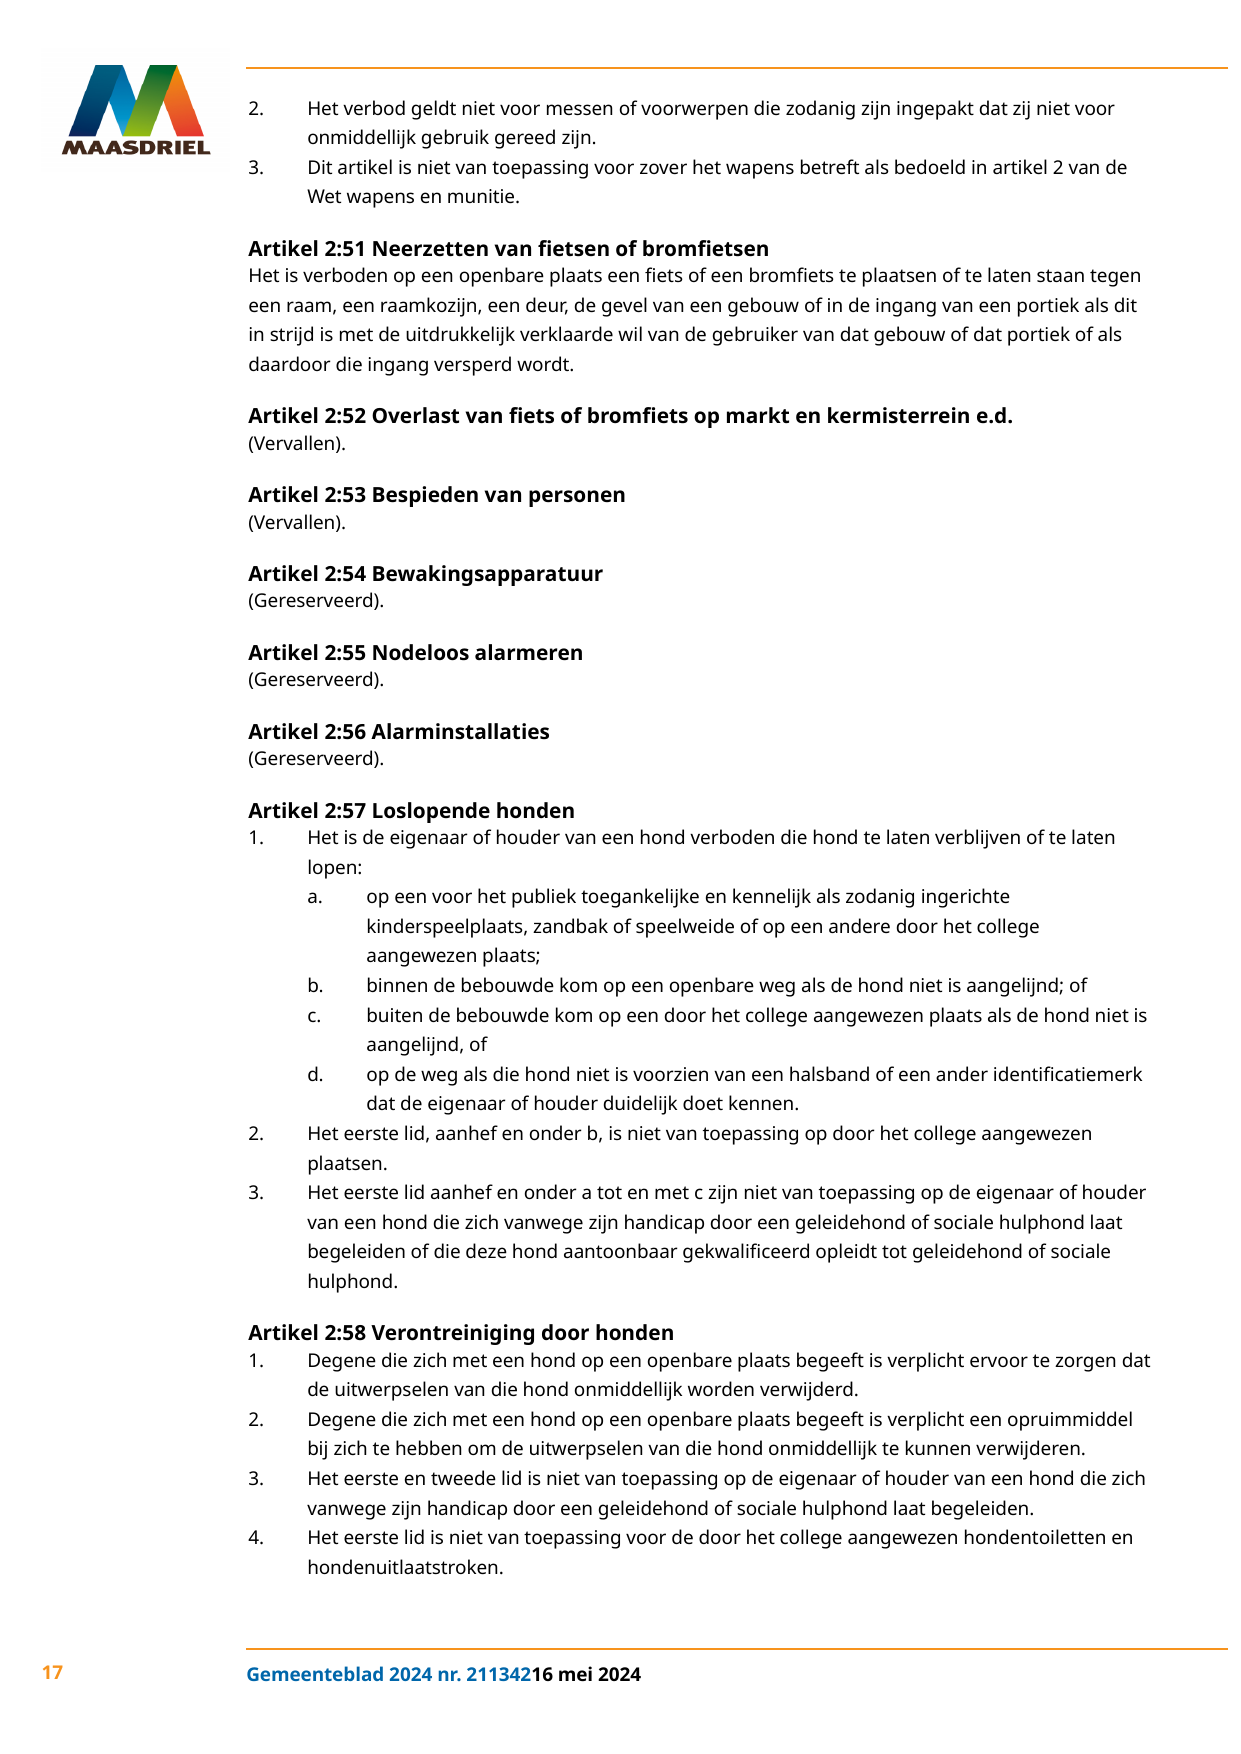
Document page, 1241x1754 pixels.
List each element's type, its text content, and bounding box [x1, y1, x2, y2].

list Degene die zich met een hond op een openbare plaats begeeft is verplicht ervoor te zorgen dat de uitwerpselen van die hond onmiddellijk worden verwijderd. [248, 1347, 1152, 1402]
text (Vervallen). [248, 509, 1152, 534]
text (Vervallen). [248, 430, 1152, 456]
list Het is de eigenaar of houder van een hond verboden die hond te laten verblijven of te laten lopen: [248, 824, 1152, 879]
list Het eerste en tweede lid is niet van toepassing op de eigenaar of houder van een hond die zich vanwege zijn handicap door een geleidehond of sociale hulphond laat begeleiden. [248, 1465, 1152, 1521]
text Artikel 2:56 Alarminstallaties [248, 717, 1152, 745]
text Artikel 2:53 Bespieden van personen [248, 480, 1152, 509]
text Artikel 2:55 Nodeloos alarmeren [248, 638, 1152, 667]
list Dit artikel is niet van toepassing voor zover het wapens betreft als bedoeld in artikel 2 van de Wet wapens en munitie. [248, 154, 1152, 209]
list Het verbod geldt niet voor messen of voorwerpen die zodanig zijn ingepakt dat zij niet voor onmiddellijk gebruik gereed zijn. [248, 95, 1152, 150]
list Het eerste lid aanhef en onder a tot en met c zijn niet van toepassing op de eigenaar of houder van een hond die zich vanwege zijn handicap door een geleidehond of sociale hulphond laat begeleiden of die deze hond aantoonbaar gekwalificeerd opleidt tot geleidehond of sociale hulphond. [248, 1179, 1152, 1294]
list Het eerste lid, aanhef en onder b, is niet van toepassing op door het college aangewezen plaatsen. [248, 1120, 1152, 1175]
text (Gereserveerd). [248, 745, 1152, 771]
text (Gereserveerd). [248, 667, 1152, 692]
text Artikel 2:54 Bewakingsapparatuur [248, 559, 1152, 588]
list op de weg als die hond niet is voorzien van een halsband of een ander identificatiemerk dat de eigenaar of houder duidelijk doet kennen. [307, 1061, 1152, 1116]
text Artikel 2:58 Verontreiniging door honden [248, 1318, 1152, 1347]
list Het eerste lid is niet van toepassing voor de door het college aangewezen hondentoiletten en hondenuitlaatstroken. [248, 1524, 1152, 1580]
list Degene die zich met een hond op een openbare plaats begeeft is verplicht een opruimmiddel bij zich te hebben om de uitwerpselen van die hond onmiddellijk te kunnen verwijderen. [248, 1406, 1152, 1461]
text Artikel 2:52 Overlast van fiets of bromfiets op markt en kermisterrein e.d. [248, 402, 1152, 430]
text Artikel 2:57 Loslopende honden [248, 796, 1152, 824]
picture [41, 47, 231, 172]
text Artikel 2:51 Neerzetten van fietsen of bromfietsen [248, 234, 1152, 262]
list binnen de bebouwde kom op een openbare weg als de hond niet is aangelijnd; of [307, 972, 1152, 998]
text (Gereserveerd). [248, 588, 1152, 613]
list op een voor het publiek toegankelijke en kennelijk als zodanig ingerichte kinderspeelplaats, zandbak of speelweide of op een andere door het college aangewezen plaats; [307, 883, 1152, 968]
text Het is verboden op een openbare plaats een fiets of een bromfiets te plaatsen of te laten staan tegen een raam, een raamkozijn, een deur, de gevel van een gebouw of in de ingang van een portiek als dit in strijd is met de uitdrukkelijk verklaarde wil van de gebruiker van dat gebouw of dat portiek of als daardoor die ingang versperd wordt. [248, 262, 1152, 377]
list buiten de bebouwde kom op een door het college aangewezen plaats als de hond niet is aangelijnd, of [307, 1002, 1152, 1057]
